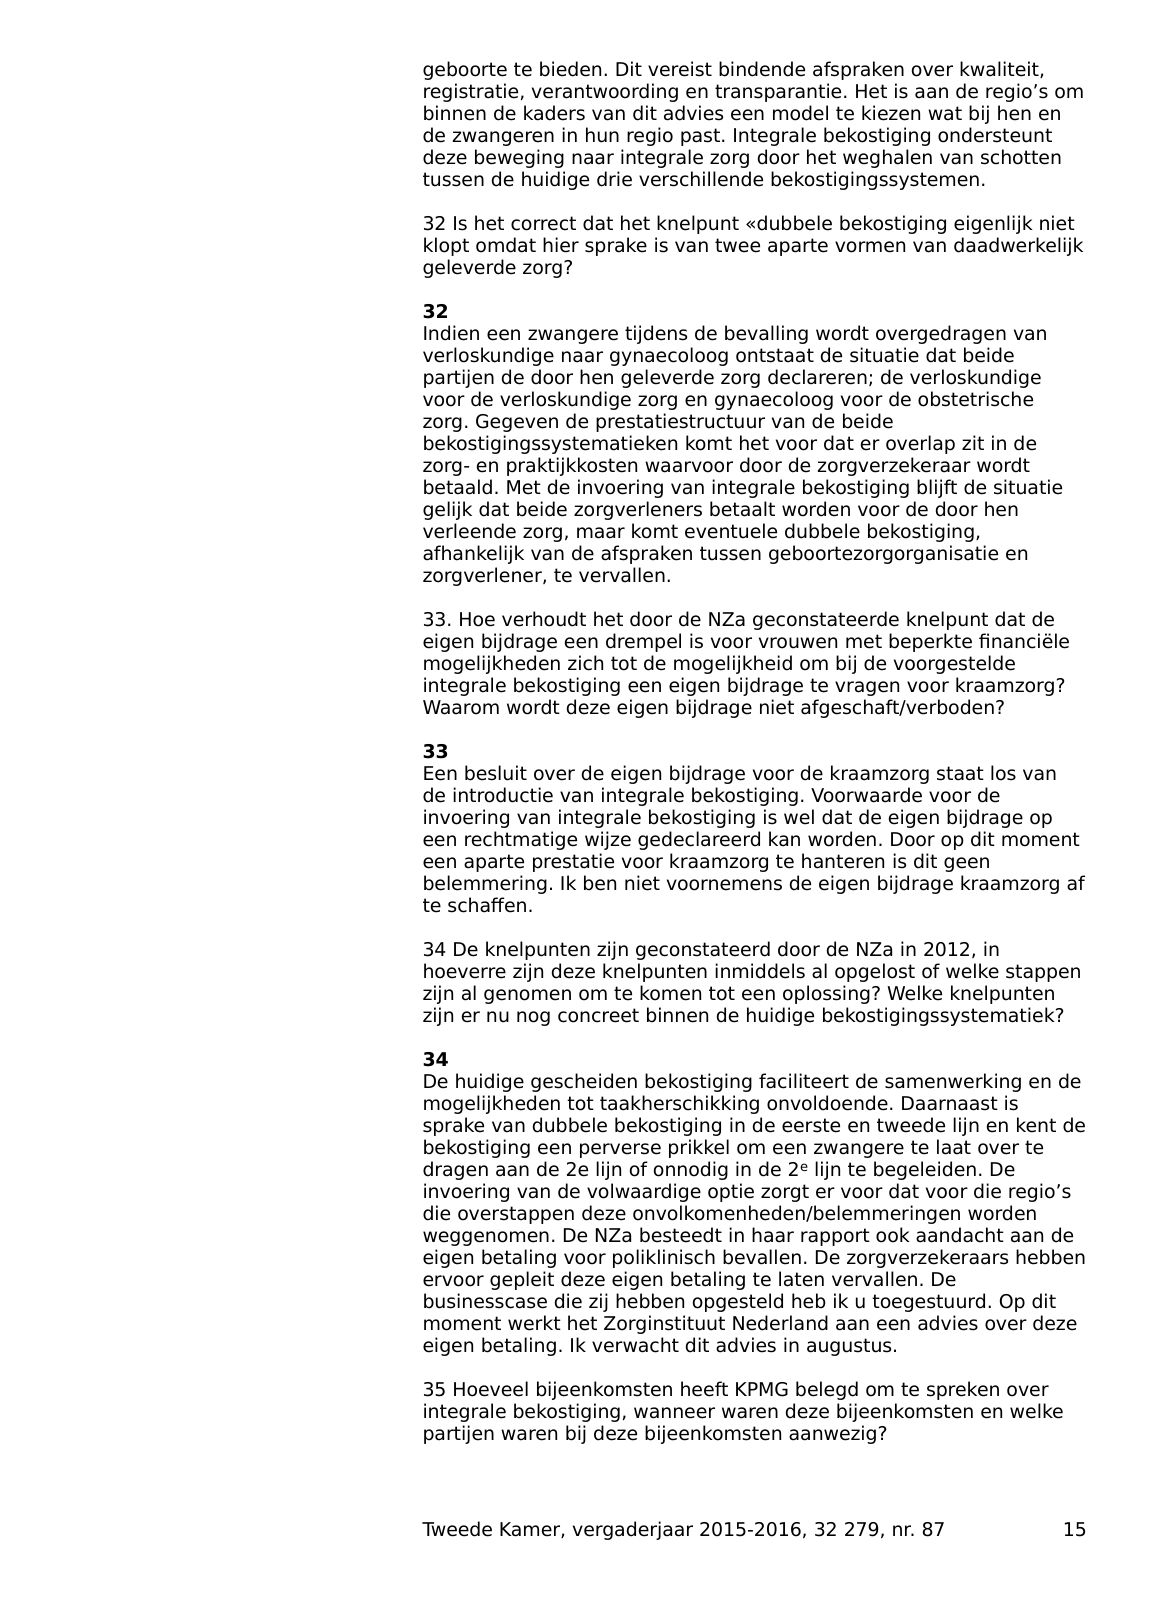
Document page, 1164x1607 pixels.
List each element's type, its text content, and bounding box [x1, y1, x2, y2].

text 32 [422, 301, 1087, 323]
text 35 Hoeveel bijeenkomsten heeft KPMG belegd om te spreken over integrale bekostiging, wanneer waren deze bijeenkomsten en welke partijen waren bij deze bijeenkomsten aanwezig? [422, 1379, 1087, 1445]
text 34 [422, 1049, 1087, 1071]
text 33 [422, 741, 1087, 763]
text Indien een zwangere tijdens de bevalling wordt overgedragen van verloskundige naar gynaecoloog ontstaat de situatie dat beide partijen de door hen geleverde zorg declareren; de verloskundige voor de verloskundige zorg en gynaecoloog voor de obstetrische zorg. Gegeven de prestatiestructuur van de beide bekostigingssystematieken komt het voor dat er overlap zit in de zorg- en praktijkkosten waarvoor door de zorgverzekeraar wordt betaald. Met de invoering van integrale bekostiging blijft de situatie gelijk dat beide zorgverleners betaalt worden voor de door hen verleende zorg, maar komt eventuele dubbele bekostiging, afhankelijk van de afspraken tussen geboortezorgorganisatie en zorgverlener, te vervallen. [422, 323, 1087, 587]
text 34 De knelpunten zijn geconstateerd door de NZa in 2012, in hoeverre zijn deze knelpunten inmiddels al opgelost of welke stappen zijn al genomen om te komen tot een oplossing? Welke knelpunten zijn er nu nog concreet binnen de huidige bekostigingssystematiek? [422, 939, 1087, 1027]
text 33. Hoe verhoudt het door de NZa geconstateerde knelpunt dat de eigen bijdrage een drempel is voor vrouwen met beperkte financiële mogelijkheden zich tot de mogelijkheid om bij de voorgestelde integrale bekostiging een eigen bijdrage te vragen voor kraamzorg? Waarom wordt deze eigen bijdrage niet afgeschaft/verboden? [422, 609, 1087, 719]
text 32 Is het correct dat het knelpunt «dubbele bekostiging eigenlijk niet klopt omdat hier sprake is van twee aparte vormen van daadwerkelijk geleverde zorg? [422, 213, 1087, 279]
text Een besluit over de eigen bijdrage voor de kraamzorg staat los van de introductie van integrale bekostiging. Voorwaarde voor de invoering van integrale bekostiging is wel dat de eigen bijdrage op een rechtmatige wijze gedeclareerd kan worden. Door op dit moment een aparte prestatie voor kraamzorg te hanteren is dit geen belemmering. Ik ben niet voornemens de eigen bijdrage kraamzorg af te schaffen. [422, 763, 1087, 917]
text geboorte te bieden. Dit vereist bindende afspraken over kwaliteit, registratie, verantwoording en transparantie. Het is aan de regio’s om binnen de kaders van dit advies een model te kiezen wat bij hen en de zwangeren in hun regio past. Integrale bekostiging ondersteunt deze beweging naar integrale zorg door het weghalen van schotten tussen de huidige drie verschillende bekostigingssystemen. [422, 59, 1087, 191]
text De huidige gescheiden bekostiging faciliteert de samenwerking en de mogelijkheden tot taakherschikking onvoldoende. Daarnaast is sprake van dubbele bekostiging in de eerste en tweede lijn en kent de bekostiging een perverse prikkel om een zwangere te laat over te dragen aan de 2e lijn of onnodig in de 2e lijn te begeleiden. De invoering van de volwaardige optie zorgt er voor dat voor die regio’s die overstappen deze onvolkomenheden/belemmeringen worden weggenomen. De NZa besteedt in haar rapport ook aandacht aan de eigen betaling voor poliklinisch bevallen. De zorgverzekeraars hebben ervoor gepleit deze eigen betaling te laten vervallen. De businesscase die zij hebben opgesteld heb ik u toegestuurd. Op dit moment werkt het Zorginstituut Nederland aan een advies over deze eigen betaling. Ik verwacht dit advies in augustus. [422, 1071, 1087, 1357]
